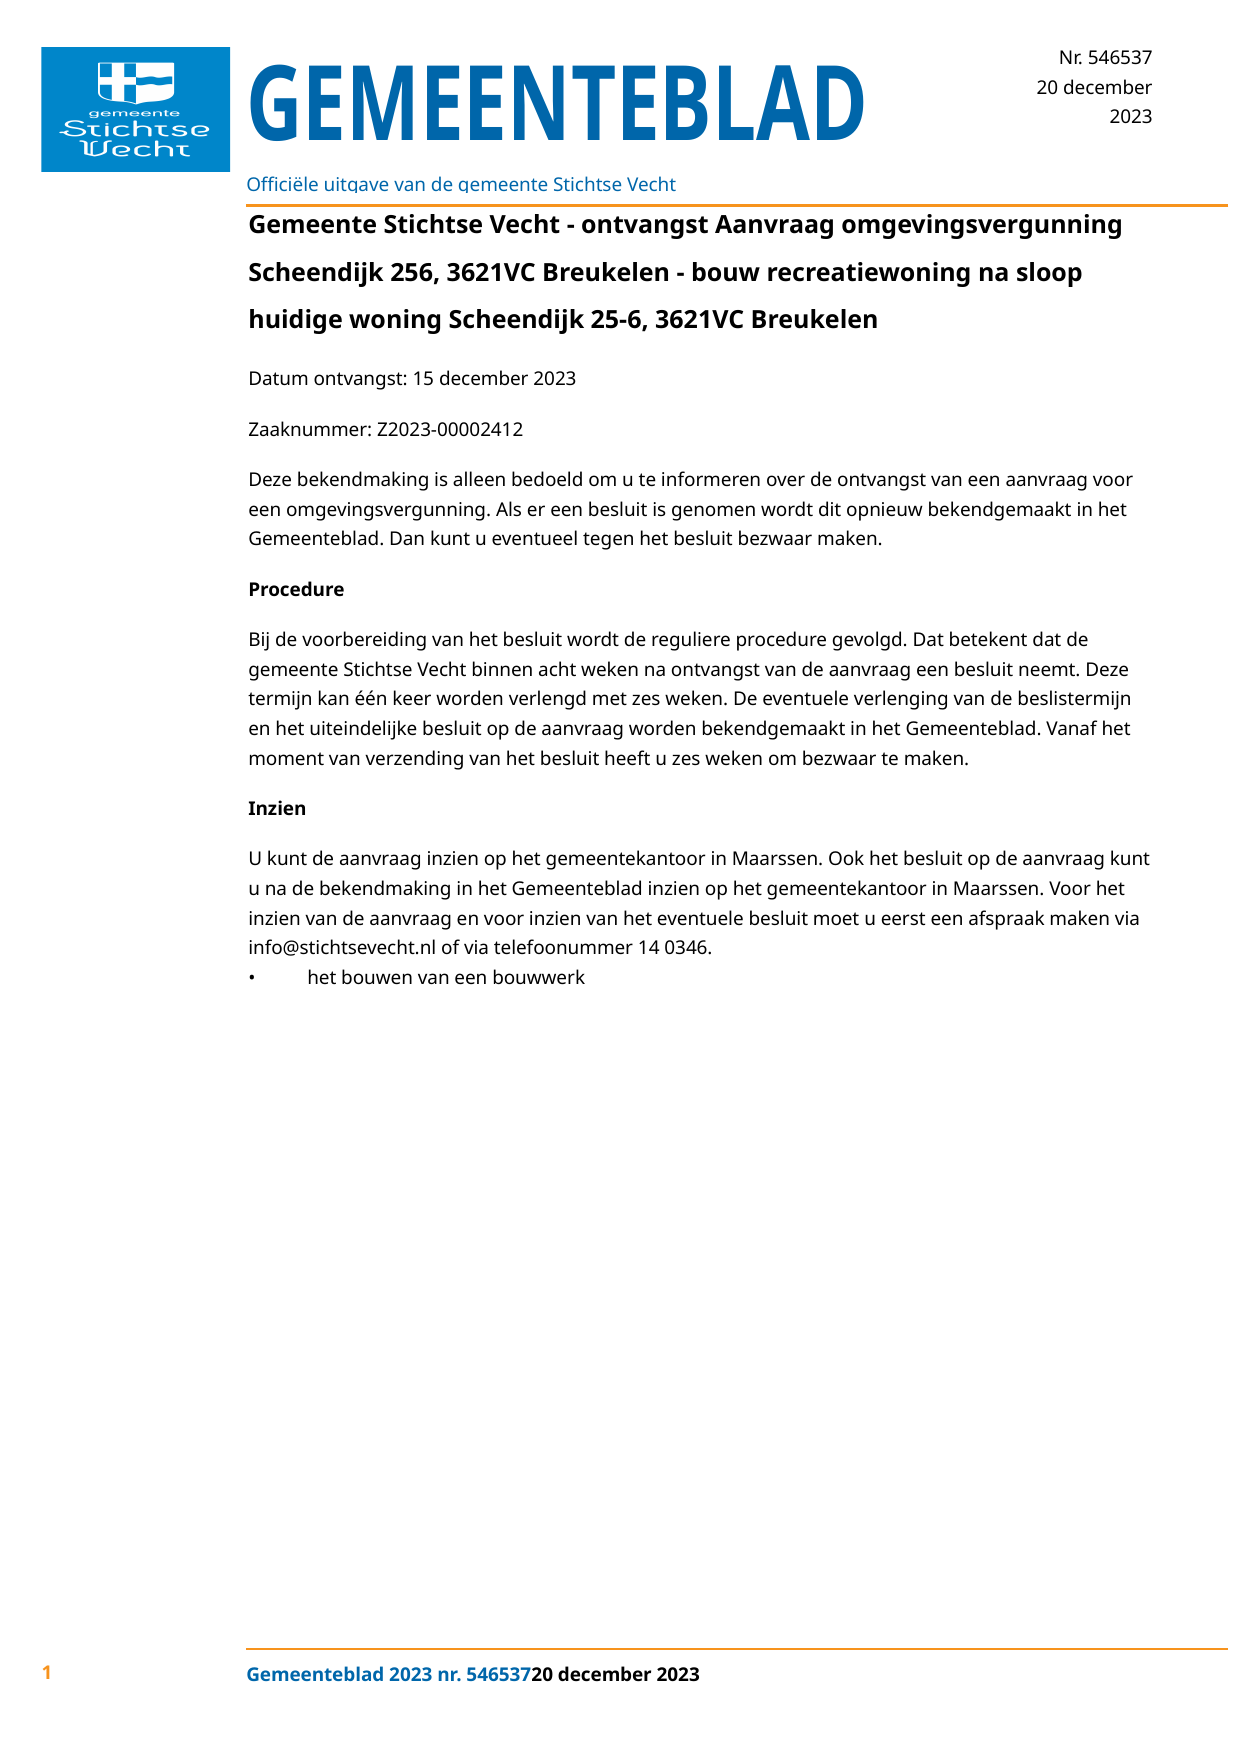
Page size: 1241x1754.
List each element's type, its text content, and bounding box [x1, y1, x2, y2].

text Inzien [248, 795, 1152, 821]
text Deze bekendmaking is alleen bedoeld om u te informeren over de ontvangst van een aanvraag voor een omgevingsvergunning. Als er een besluit is genomen wordt dit opnieuw bekendgemaakt in het Gemeenteblad. Dan kunt u eventueel tegen het besluit bezwaar maken. [248, 466, 1152, 551]
picture [137, 63, 174, 103]
text Bij de voorbereiding van het besluit wordt de reguliere procedure gevolgd. Dat betekent dat de gemeente Stichtse Vecht binnen acht weken na ontvangst van de aanvraag een besluit neemt. Deze termijn kan één keer worden verlengd met zes weken. De eventuele verlenging van de beslistermijn en het uiteindelijke besluit op de aanvraag worden bekendgemaakt in het Gemeenteblad. Vanaf het moment van verzending van het besluit heeft u zes weken om bezwaar te maken. [248, 626, 1152, 770]
text Gemeente Stichtse Vecht - ontvangst Aanvraag omgevingsvergunning Scheendijk 256, 3621VC Breukelen - bouw recreatiewoning na sloop huidige woning Scheendijk 25-6, 3621VC Breukelen [248, 207, 1152, 336]
text Zaaknummer: Z2023-00002412 [248, 416, 1152, 442]
list het bouwen van een bouwwerk [248, 964, 1152, 989]
text Datum ontvangst: 15 december 2023 [248, 366, 1152, 391]
text Procedure [248, 576, 1152, 602]
picture [99, 63, 135, 101]
text U kunt de aanvraag inzien op het gemeentekantoor in Maarssen. Ook het besluit op de aanvraag kunt u na de bekendmaking in het Gemeenteblad inzien op het gemeentekantoor in Maarssen. Voor het inzien van de aanvraag en voor inzien van het eventuele besluit moet u eerst een afspraak maken via info@stichtsevecht.nl of via telefoonummer 14 0346. [248, 846, 1152, 960]
